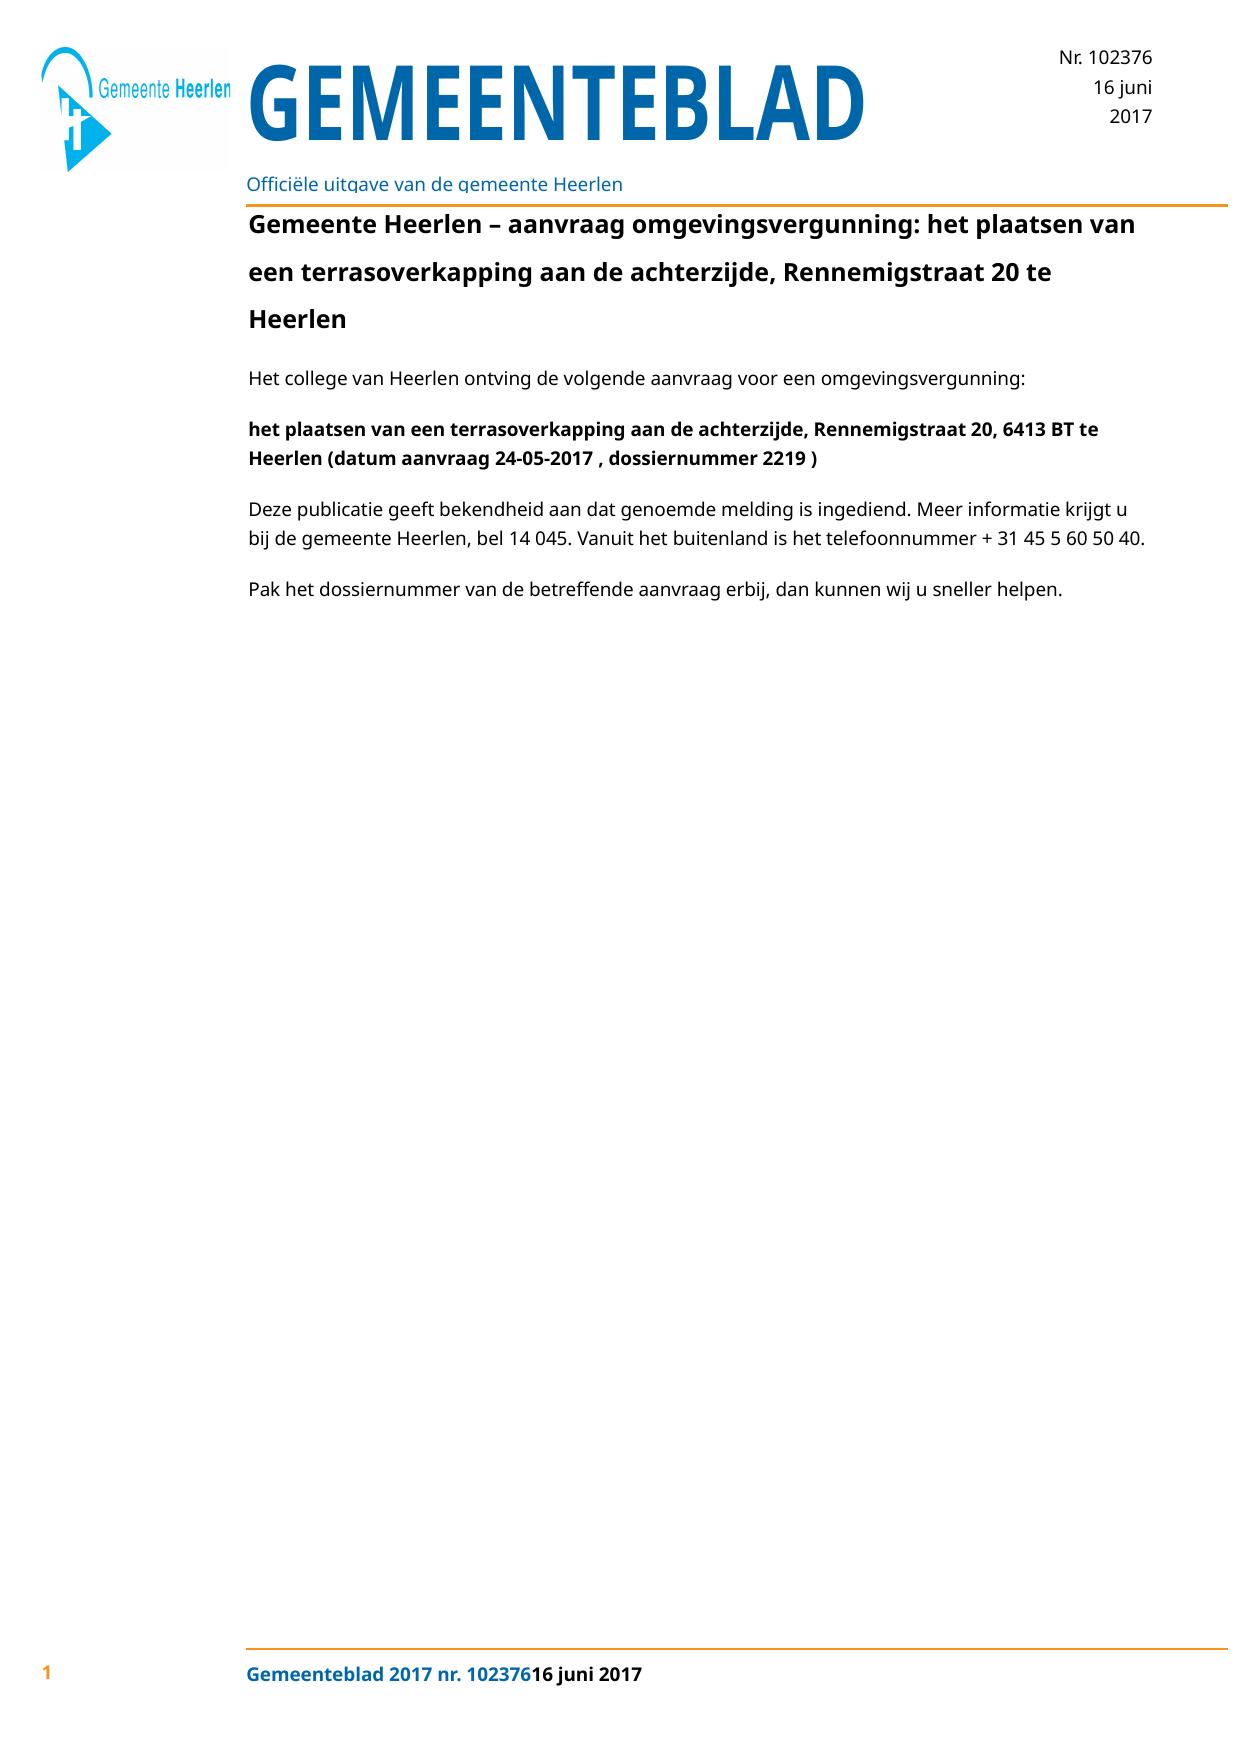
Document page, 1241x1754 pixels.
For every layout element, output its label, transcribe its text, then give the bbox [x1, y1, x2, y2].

text Deze publicatie geeft bekendheid aan dat genoemde melding is ingediend. Meer informatie krijgt u bij de gemeente Heerlen, bel 14 045. Vanuit het buitenland is het telefoonnummer + 31 45 5 60 50 40. [248, 496, 1152, 551]
picture [41, 47, 231, 172]
text het plaatsen van een terrasoverkapping aan de achterzijde, Rennemigstraat 20, 6413 BT te Heerlen (datum aanvraag 24-05-2017 , dossiernummer 2219 ) [248, 416, 1152, 471]
picture [41, 47, 58, 70]
text Pak het dossiernummer van de betreffende aanvraag erbij, dan kunnen wij u sneller helpen. [248, 576, 1152, 602]
text Het college van Heerlen ontving de volgende aanvraag voor een omgevingsvergunning: [248, 366, 1152, 391]
text Gemeente Heerlen – aanvraag omgevingsvergunning: het plaatsen van een terrasoverkapping aan de achterzijde, Rennemigstraat 20 te Heerlen [248, 207, 1152, 336]
